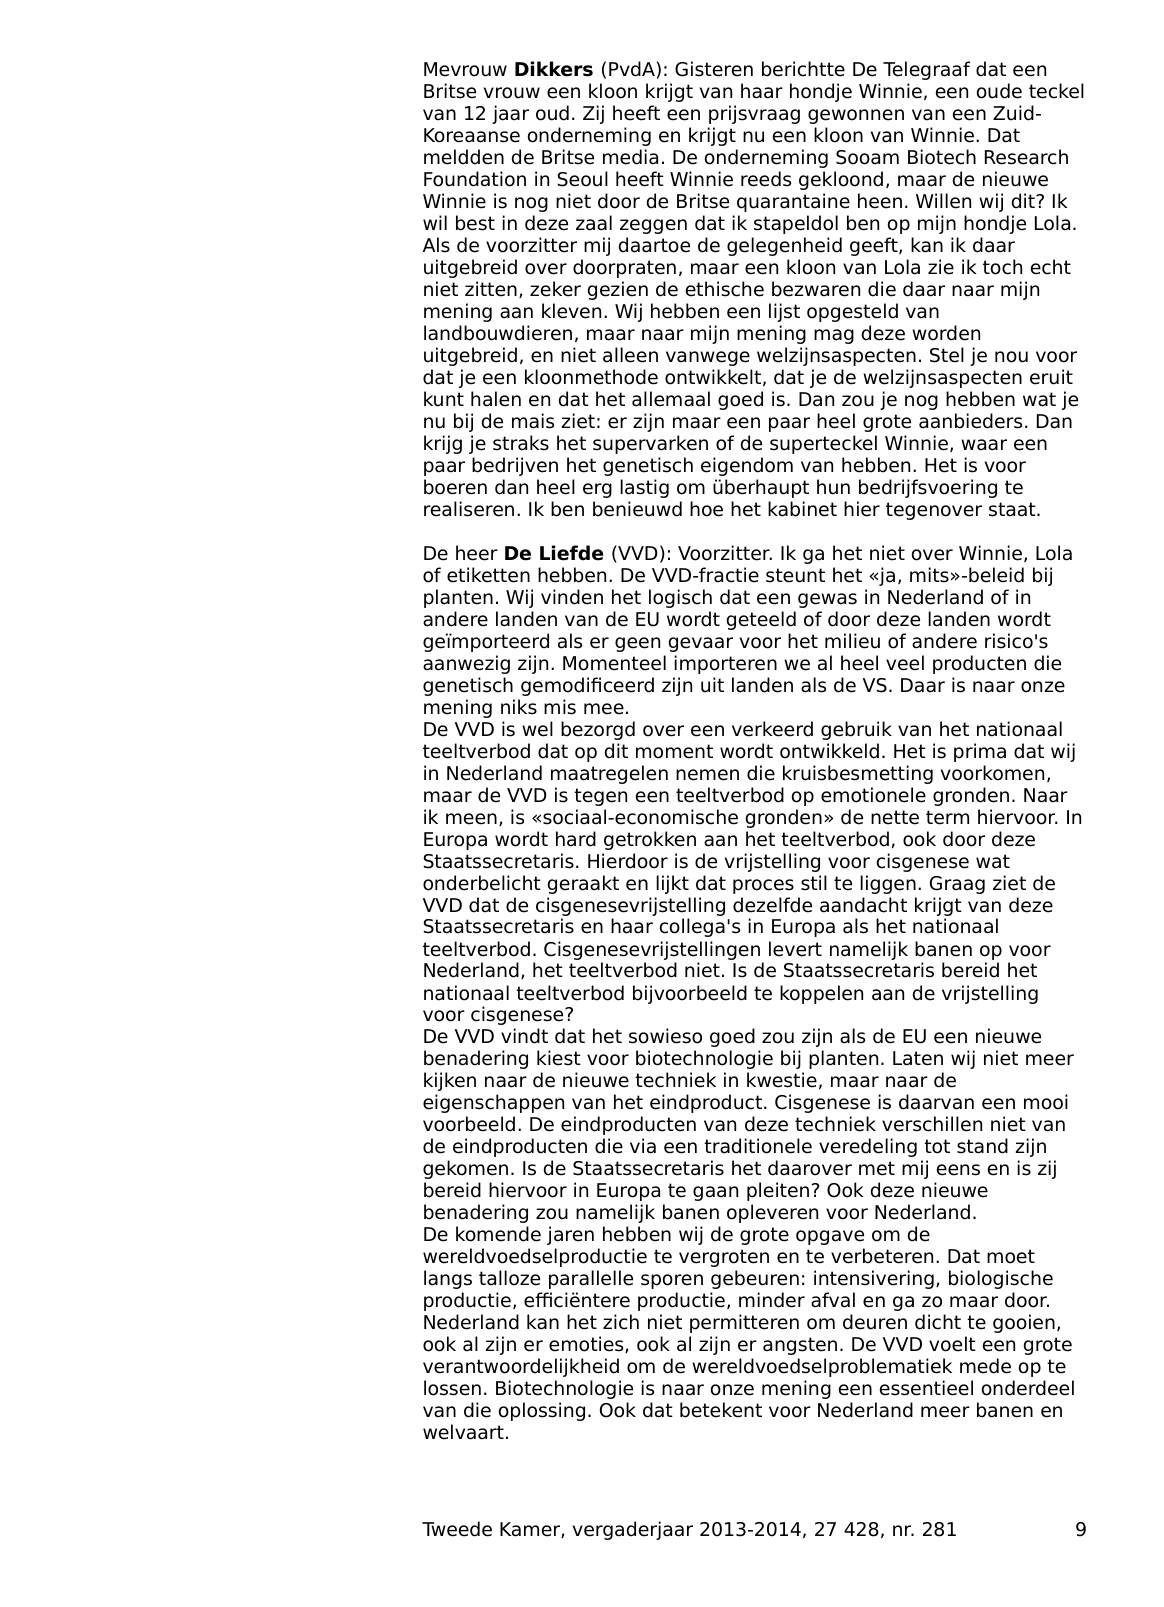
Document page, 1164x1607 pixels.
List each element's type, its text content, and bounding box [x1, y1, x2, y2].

text De VVD vindt dat het sowieso goed zou zijn als de EU een nieuwe benadering kiest voor biotechnologie bij planten. Laten wij niet meer kijken naar de nieuwe techniek in kwestie, maar naar de eigenschappen van het eindproduct. Cisgenese is daarvan een mooi voorbeeld. De eindproducten van deze techniek verschillen niet van de eindproducten die via een traditionele veredeling tot stand zijn gekomen. Is de Staatssecretaris het daarover met mij eens en is zij bereid hiervoor in Europa te gaan pleiten? Ook deze nieuwe benadering zou namelijk banen opleveren voor Nederland. [422, 1026, 1087, 1224]
text De VVD is wel bezorgd over een verkeerd gebruik van het nationaal teeltverbod dat op dit moment wordt ontwikkeld. Het is prima dat wij in Nederland maatregelen nemen die kruisbesmetting voorkomen, maar de VVD is tegen een teeltverbod op emotionele gronden. Naar ik meen, is «sociaal-economische gronden» de nette term hiervoor. In Europa wordt hard getrokken aan het teeltverbod, ook door deze Staatssecretaris. Hierdoor is de vrijstelling voor cisgenese wat onderbelicht geraakt en lijkt dat proces stil te liggen. Graag ziet de VVD dat de cisgenesevrijstelling dezelfde aandacht krijgt van deze Staatssecretaris en haar collega's in Europa als het nationaal teeltverbod. Cisgenesevrijstellingen levert namelijk banen op voor Nederland, het teeltverbod niet. Is de Staatssecretaris bereid het nationaal teeltverbod bijvoorbeeld te koppelen aan de vrijstelling voor cisgenese? [422, 719, 1087, 1026]
text De komende jaren hebben wij de grote opgave om de wereldvoedselproductie te vergroten en te verbeteren. Dat moet langs talloze parallelle sporen gebeuren: intensivering, biologische productie, efficiëntere productie, minder afval en ga zo maar door. Nederland kan het zich niet permitteren om deuren dicht te gooien, ook al zijn er emoties, ook al zijn er angsten. De VVD voelt een grote verantwoordelijkheid om de wereldvoedselproblematiek mede op te lossen. Biotechnologie is naar onze mening een essentieel onderdeel van die oplossing. Ook dat betekent voor Nederland meer banen en welvaart. [422, 1224, 1087, 1444]
text De heer De Liefde (VVD): Voorzitter. Ik ga het niet over Winnie, Lola of etiketten hebben. De VVD-fractie steunt het «ja, mits»-beleid bij planten. Wij vinden het logisch dat een gewas in Nederland of in andere landen van de EU wordt geteeld of door deze landen wordt geïmporteerd als er geen gevaar voor het milieu of andere risico's aanwezig zijn. Momenteel importeren we al heel veel producten die genetisch gemodificeerd zijn uit landen als de VS. Daar is naar onze mening niks mis mee. [422, 543, 1087, 719]
text Mevrouw Dikkers (PvdA): Gisteren berichtte De Telegraaf dat een Britse vrouw een kloon krijgt van haar hondje Winnie, een oude teckel van 12 jaar oud. Zij heeft een prijsvraag gewonnen van een Zuid-Koreaanse onderneming en krijgt nu een kloon van Winnie. Dat meldden de Britse media. De onderneming Sooam Biotech Research Foundation in Seoul heeft Winnie reeds gekloond, maar de nieuwe Winnie is nog niet door de Britse quarantaine heen. Willen wij dit? Ik wil best in deze zaal zeggen dat ik stapeldol ben op mijn hondje Lola. Als de voorzitter mij daartoe de gelegenheid geeft, kan ik daar uitgebreid over doorpraten, maar een kloon van Lola zie ik toch echt niet zitten, zeker gezien de ethische bezwaren die daar naar mijn mening aan kleven. Wij hebben een lijst opgesteld van landbouwdieren, maar naar mijn mening mag deze worden uitgebreid, en niet alleen vanwege welzijnsaspecten. Stel je nou voor dat je een kloonmethode ontwikkelt, dat je de welzijnsaspecten eruit kunt halen en dat het allemaal goed is. Dan zou je nog hebben wat je nu bij de mais ziet: er zijn maar een paar heel grote aanbieders. Dan krijg je straks het supervarken of de superteckel Winnie, waar een paar bedrijven het genetisch eigendom van hebben. Het is voor boeren dan heel erg lastig om überhaupt hun bedrijfsvoering te realiseren. Ik ben benieuwd hoe het kabinet hier tegenover staat. [422, 59, 1087, 521]
